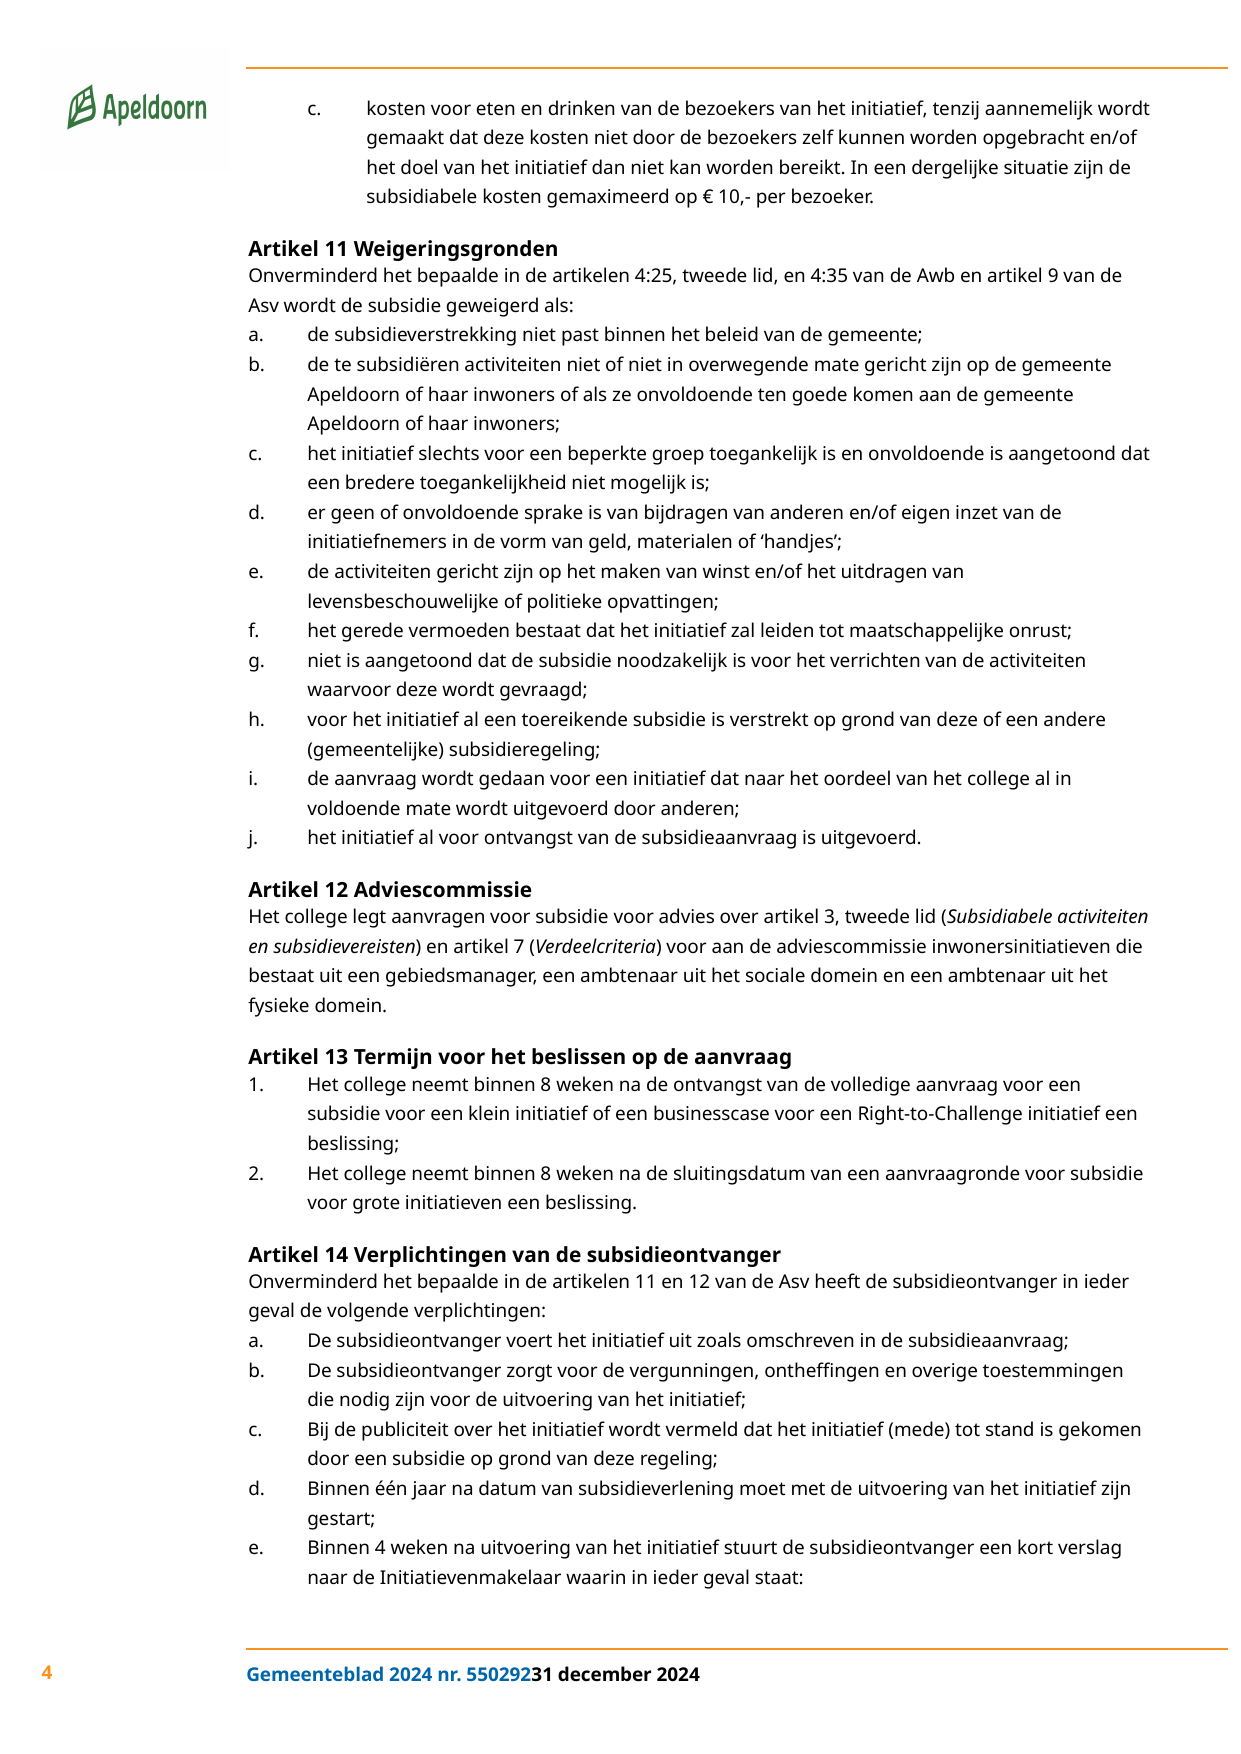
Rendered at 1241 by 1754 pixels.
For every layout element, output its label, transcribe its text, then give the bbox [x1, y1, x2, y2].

list De subsidieontvanger voert het initiatief uit zoals omschreven in de subsidieaanvraag; [248, 1327, 1152, 1353]
list De subsidieontvanger zorgt voor de vergunningen, ontheffingen en overige toestemmingen die nodig zijn voor de uitvoering van het initiatief; [248, 1357, 1152, 1412]
list het gerede vermoeden bestaat dat het initiatief zal leiden tot maatschappelijke onrust; [248, 617, 1152, 643]
list de aanvraag wordt gedaan voor een initiatief dat naar het oordeel van het college al in voldoende mate wordt uitgevoerd door anderen; [248, 765, 1152, 821]
list Binnen 4 weken na uitvoering van het initiatief stuurt de subsidieontvanger een kort verslag naar de Initiatievenmakelaar waarin in ieder geval staat: [248, 1534, 1152, 1590]
list kosten voor eten en drinken van de bezoekers van het initiatief, tenzij aannemelijk wordt gemaakt dat deze kosten niet door de bezoekers zelf kunnen worden opgebracht en/of het doel van het initiatief dan niet kan worden bereikt. In een dergelijke situatie zijn de subsidiabele kosten gemaximeerd op € 10,- per bezoeker. [307, 95, 1152, 209]
list Het college neemt binnen 8 weken na de sluitingsdatum van een aanvraagronde voor subsidie voor grote initiatieven een beslissing. [248, 1160, 1152, 1215]
list de subsidieverstrekking niet past binnen het beleid van de gemeente; [248, 322, 1152, 347]
list het initiatief slechts voor een beperkte groep toegankelijk is en onvoldoende is aangetoond dat een bredere toegankelijkheid niet mogelijk is; [248, 440, 1152, 495]
text Onverminderd het bepaalde in de artikelen 11 en 12 van de Asv heeft de subsidieontvanger in ieder geval de volgende verplichtingen: [248, 1268, 1152, 1323]
list Binnen één jaar na datum van subsidieverlening moet met de uitvoering van het initiatief zijn gestart; [248, 1475, 1152, 1531]
text Artikel 11 Weigeringsgronden [248, 234, 1152, 262]
text Het college legt aanvragen voor subsidie voor advies over artikel 3, tweede lid (Subsidiabele activiteiten en subsidievereisten) en artikel 7 (Verdeelcriteria) voor aan de adviescommissie inwonersinitiatieven die bestaat uit een gebiedsmanager, een ambtenaar uit het sociale domein en een ambtenaar uit het fysieke domein. [248, 903, 1152, 1018]
text Artikel 14 Verplichtingen van de subsidieontvanger [248, 1240, 1152, 1268]
list Het college neemt binnen 8 weken na de ontvangst van de volledige aanvraag voor een subsidie voor een klein initiatief of een businesscase voor een Right-to-Challenge initiatief een beslissing; [248, 1071, 1152, 1156]
list het initiatief al voor ontvangst van de subsidieaanvraag is uitgevoerd. [248, 824, 1152, 850]
list niet is aangetoond dat de subsidie noodzakelijk is voor het verrichten van de activiteiten waarvoor deze wordt gevraagd; [248, 647, 1152, 702]
list voor het initiatief al een toereikende subsidie is verstrekt op grond van deze of een andere (gemeentelijke) subsidieregeling; [248, 706, 1152, 761]
list Bij de publiciteit over het initiatief wordt vermeld dat het initiatief (mede) tot stand is gekomen door een subsidie op grond van deze regeling; [248, 1416, 1152, 1471]
picture [41, 47, 231, 172]
list de te subsidiëren activiteiten niet of niet in overwegende mate gericht zijn op de gemeente Apeldoorn of haar inwoners of als ze onvoldoende ten goede komen aan de gemeente Apeldoorn of haar inwoners; [248, 351, 1152, 436]
list er geen of onvoldoende sprake is van bijdragen van anderen en/of eigen inzet van de initiatiefnemers in de vorm van geld, materialen of ‘handjes’; [248, 499, 1152, 554]
text Artikel 12 Adviescommissie [248, 875, 1152, 903]
list de activiteiten gericht zijn op het maken van winst en/of het uitdragen van levensbeschouwelijke of politieke opvattingen; [248, 558, 1152, 613]
text Onverminderd het bepaalde in de artikelen 4:25, tweede lid, en 4:35 van de Awb en artikel 9 van de Asv wordt de subsidie geweigerd als: [248, 262, 1152, 318]
text Artikel 13 Termijn voor het beslissen op de aanvraag [248, 1042, 1152, 1071]
